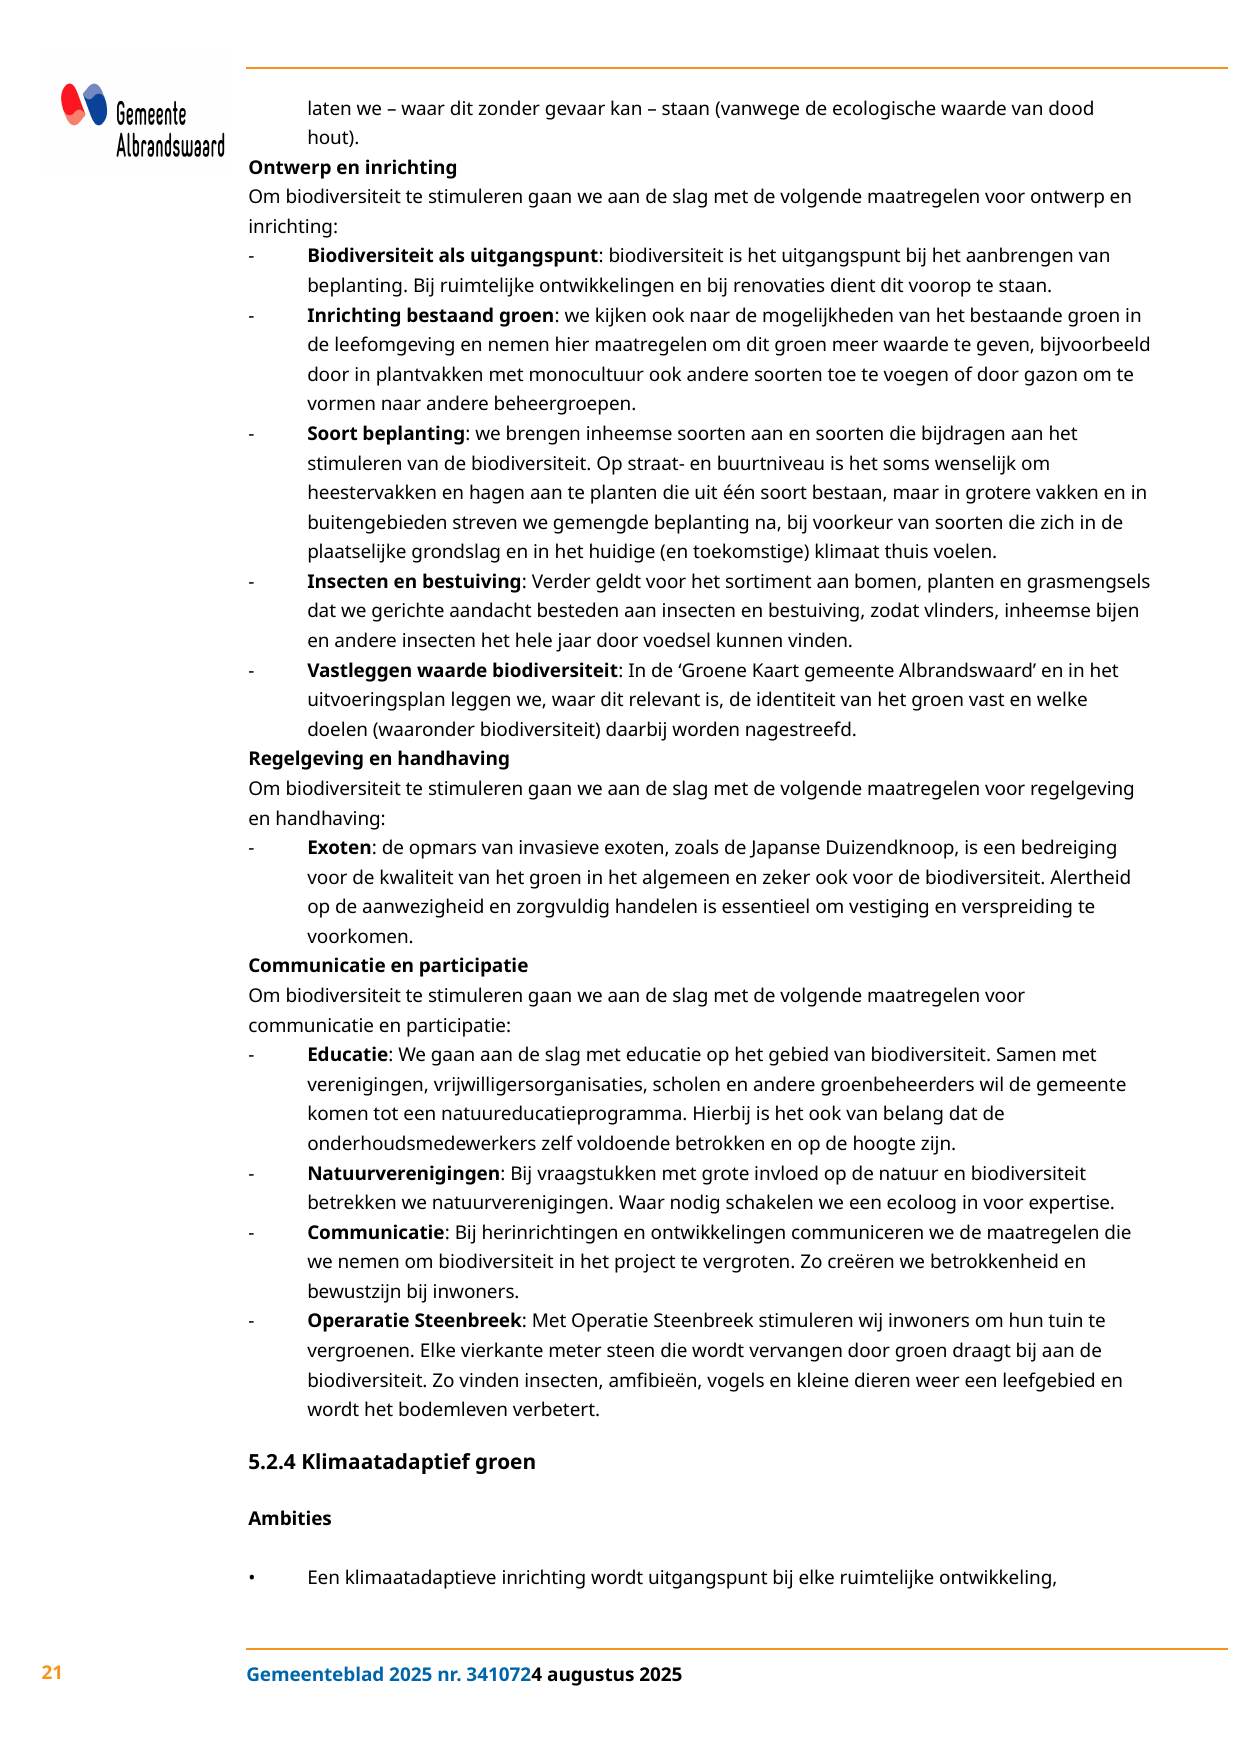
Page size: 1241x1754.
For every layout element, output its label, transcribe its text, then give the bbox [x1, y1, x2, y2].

text Regelgeving en handhaving [248, 746, 1152, 771]
list Operaratie Steenbreek: Met Operatie Steenbreek stimuleren wij inwoners om hun tuin te vergroenen. Elke vierkante meter steen die wordt vervangen door groen draagt bij aan de biodiversiteit. Zo vinden insecten, amfibieën, vogels en kleine dieren weer een leefgebied en wordt het bodemleven verbetert. [248, 1308, 1152, 1422]
text Ontwerp en inrichting [248, 154, 1152, 180]
list Insecten en bestuiving: Verder geldt voor het sortiment aan bomen, planten en grasmengsels dat we gerichte aandacht besteden aan insecten en bestuiving, zodat vlinders, inheemse bijen en andere insecten het hele jaar door voedsel kunnen vinden. [248, 568, 1152, 653]
text Om biodiversiteit te stimuleren gaan we aan de slag met de volgende maatregelen voor ontwerp en inrichting: [248, 183, 1152, 239]
list Educatie: We gaan aan de slag met educatie op het gebied van biodiversiteit. Samen met verenigingen, vrijwilligersorganisaties, scholen en andere groenbeheerders wil de gemeente komen tot een natuureducatieprogramma. Hierbij is het ook van belang dat de onderhoudsmedewerkers zelf voldoende betrokken en op de hoogte zijn. [248, 1041, 1152, 1156]
list Soort beplanting: we brengen inheemse soorten aan en soorten die bijdragen aan het stimuleren van de biodiversiteit. Op straat- en buurtniveau is het soms wenselijk om heestervakken en hagen aan te planten die uit één soort bestaan, maar in grotere vakken en in buitengebieden streven we gemengde beplanting na, bij voorkeur van soorten die zich in de plaatselijke grondslag en in het huidige (en toekomstige) klimaat thuis voelen. [248, 420, 1152, 564]
text Om biodiversiteit te stimuleren gaan we aan de slag met de volgende maatregelen voor communicatie en participatie: [248, 982, 1152, 1038]
text 5.2.4 Klimaatadaptief groen [248, 1447, 1152, 1475]
list Natuurverenigingen: Bij vraagstukken met grote invloed op de natuur en biodiversiteit betrekken we natuurverenigingen. Waar nodig schakelen we een ecoloog in voor expertise. [248, 1160, 1152, 1215]
list Exoten: de opmars van invasieve exoten, zoals de Japanse Duizendknoop, is een bedreiging voor de kwaliteit van het groen in het algemeen en zeker ook voor de biodiversiteit. Alertheid op de aanwezigheid en zorgvuldig handelen is essentieel om vestiging en verspreiding te voorkomen. [248, 834, 1152, 949]
text Om biodiversiteit te stimuleren gaan we aan de slag met de volgende maatregelen voor regelgeving en handhaving: [248, 775, 1152, 831]
table_header Ambities Een klimaatadaptieve inrichting wordt uitgangspunt bij elke ruimtelijke ontwikkeling, [248, 1505, 1152, 1590]
picture [41, 47, 231, 172]
list Inrichting bestaand groen: we kijken ook naar de mogelijkheden van het bestaande groen in de leefomgeving en nemen hier maatregelen om dit groen meer waarde te geven, bijvoorbeeld door in plantvakken met monocultuur ook andere soorten toe te voegen of door gazon om te vormen naar andere beheergroepen. [248, 302, 1152, 416]
list laten we – waar dit zonder gevaar kan – staan (vanwege de ecologische waarde van dood hout). [248, 95, 1152, 150]
list Biodiversiteit als uitgangspunt: biodiversiteit is het uitgangspunt bij het aanbrengen van beplanting. Bij ruimtelijke ontwikkelingen en bij renovaties dient dit voorop te staan. [248, 243, 1152, 298]
text Communicatie en participatie [248, 953, 1152, 978]
list Vastleggen waarde biodiversiteit: In de ‘Groene Kaart gemeente Albrandswaard’ en in het uitvoeringsplan leggen we, waar dit relevant is, de identiteit van het groen vast en welke doelen (waaronder biodiversiteit) daarbij worden nagestreefd. [248, 657, 1152, 742]
list Communicatie: Bij herinrichtingen en ontwikkelingen communiceren we de maatregelen die we nemen om biodiversiteit in het project te vergroten. Zo creëren we betrokkenheid en bewustzijn bij inwoners. [248, 1219, 1152, 1304]
